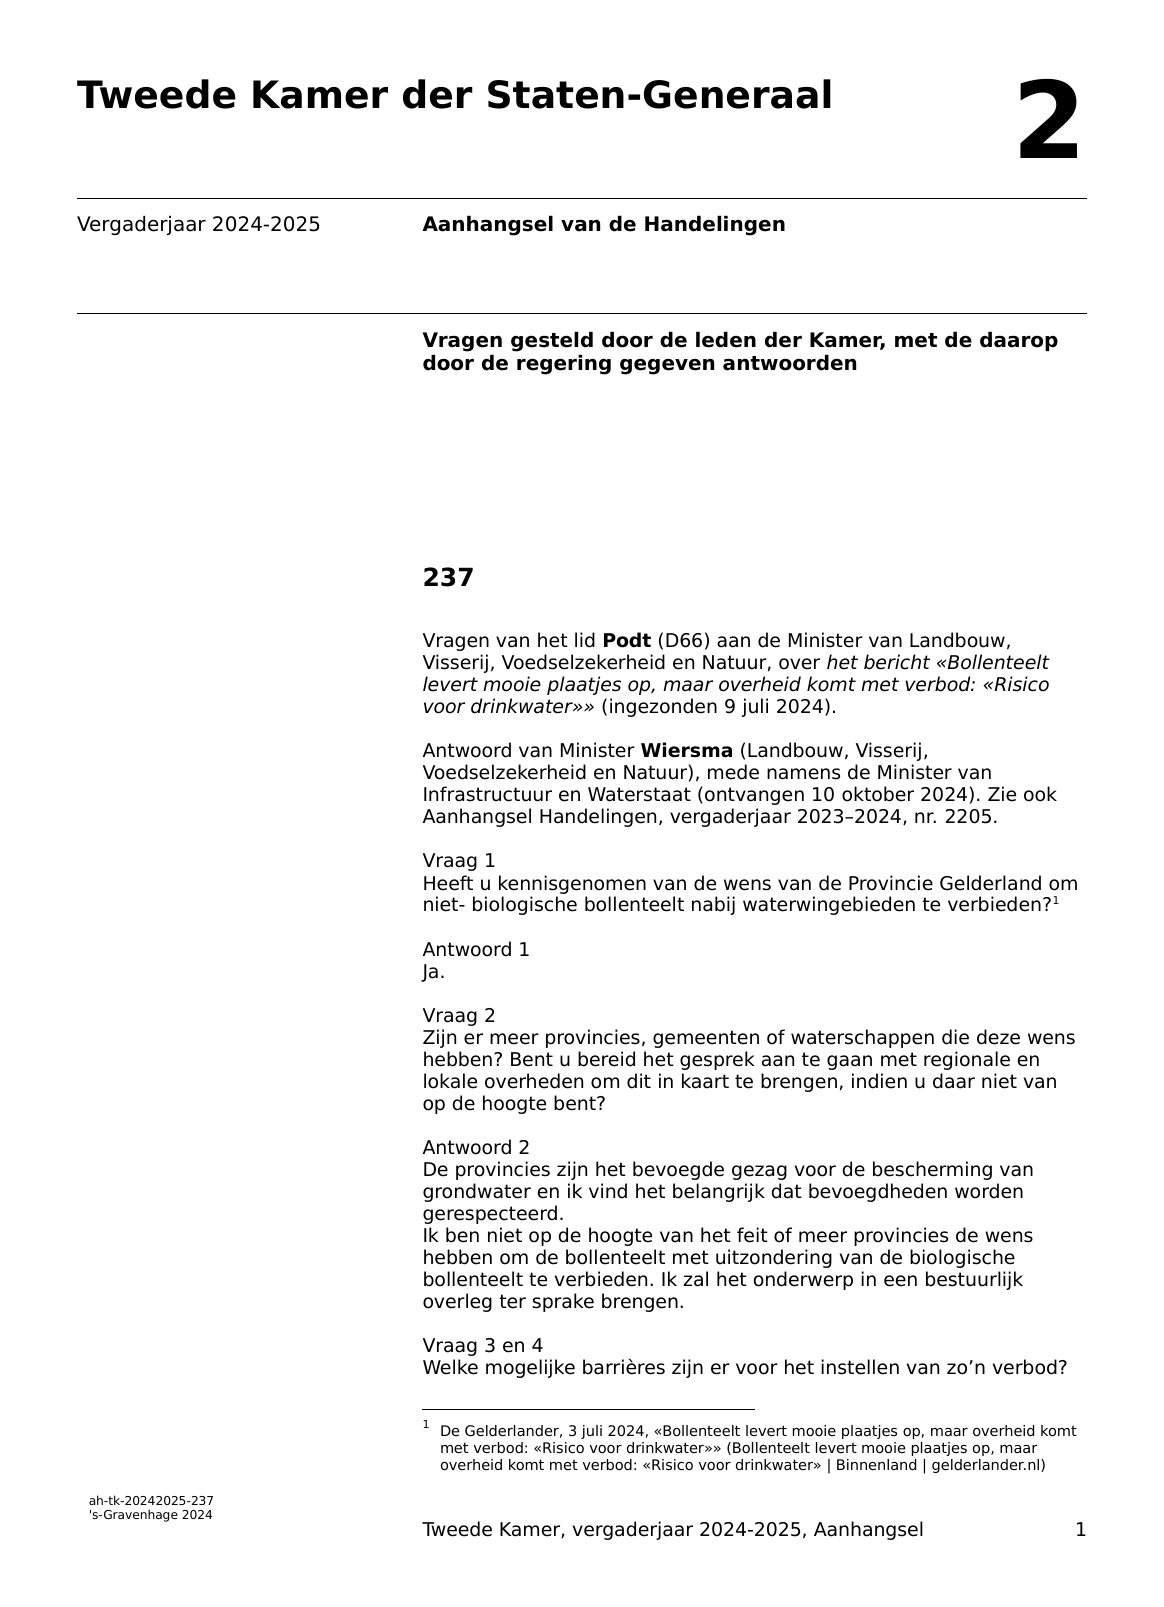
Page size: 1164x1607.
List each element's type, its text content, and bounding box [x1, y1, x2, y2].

text Vraag 2 [422, 1005, 1087, 1027]
text 237 [422, 563, 1087, 592]
table_cell Aanhangsel van de Handelingen [422, 199, 1087, 313]
text Antwoord van Minister Wiersma (Landbouw, Visserij, Voedselzekerheid en Natuur), mede namens de Minister van Infrastructuur en Waterstaat (ontvangen 10 oktober 2024). Zie ook Aanhangsel Handelingen, vergaderjaar 2023–2024, nr. 2205. [422, 740, 1087, 828]
table_header 2 [886, 59, 1087, 198]
table_header Tweede Kamer der Staten-Generaal [77, 59, 886, 198]
text ah-tk-20242025-237 [88, 1494, 323, 1508]
text Antwoord 2 [422, 1137, 1087, 1159]
text Zijn er meer provincies, gemeenten of waterschappen die deze wens hebben? Bent u bereid het gesprek aan te gaan met regionale en lokale overheden om dit in kaart te brengen, indien u daar niet van op de hoogte bent? [422, 1027, 1087, 1114]
text Antwoord 1 [422, 938, 1087, 961]
table_cell [77, 314, 422, 375]
text De Gelderlander, 3 juli 2024, «Bollenteelt levert mooie plaatjes op, maar overheid komt met verbod: «Risico voor drinkwater»» (Bollenteelt levert mooie plaatjes op, maar overheid komt met verbod: «Risico voor drinkwater» | Binnenland | gelderlander.nl) [422, 1418, 1087, 1474]
text Vragen van het lid Podt (D66) aan de Minister van Landbouw, Visserij, Voedselzekerheid en Natuur, over het bericht «Bollenteelt levert mooie plaatjes op, maar overheid komt met verbod: «Risico voor drinkwater»» (ingezonden 9 juli 2024). [422, 630, 1087, 718]
text Vraag 3 en 4 [422, 1335, 1087, 1357]
text Ik ben niet op de hoogte van het feit of meer provincies de wens hebben om de bollenteelt met uitzondering van de biologische bollenteelt te verbieden. Ik zal het onderwerp in een bestuurlijk overleg ter sprake brengen. [422, 1225, 1087, 1313]
text Ja. [422, 961, 1087, 982]
table_cell Vergaderjaar 2024-2025 [77, 199, 422, 313]
table_cell Vragen gesteld door de leden der Kamer, met de daarop door de regering gegeven antwoorden [422, 314, 1087, 375]
text Heeft u kennisgenomen van de wens van de Provincie Gelderland om niet- biologische bollenteelt nabij waterwingebieden te verbieden? [422, 872, 1087, 916]
text Welke mogelijke barrières zijn er voor het instellen van zo’n verbod? [422, 1357, 1087, 1379]
text Vraag 1 [422, 850, 1087, 872]
text 's-Gravenhage 2024 [88, 1508, 323, 1522]
text De provincies zijn het bevoegde gezag voor de bescherming van grondwater en ik vind het belangrijk dat bevoegdheden worden gerespecteerd. [422, 1159, 1087, 1225]
